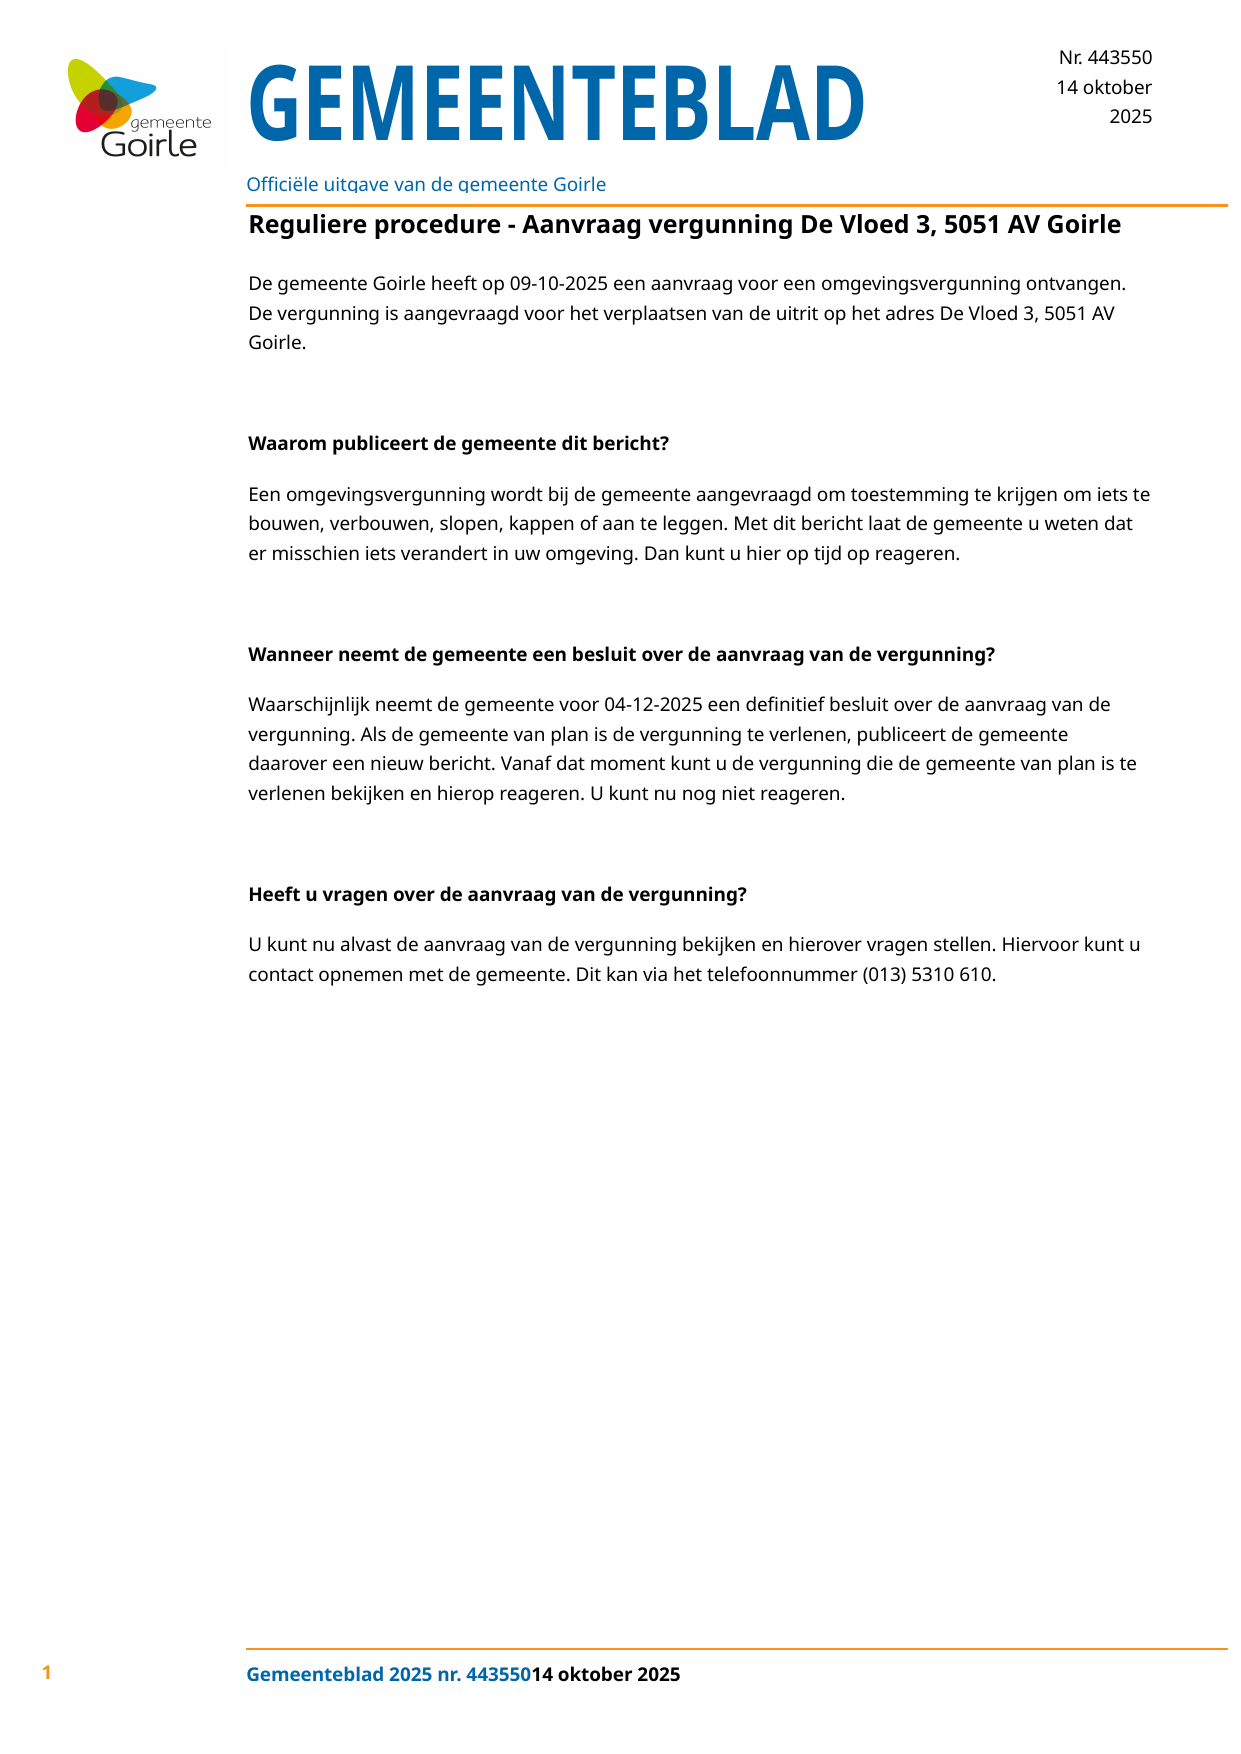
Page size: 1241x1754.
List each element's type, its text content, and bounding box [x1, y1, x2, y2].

text Wanneer neemt de gemeente een besluit over de aanvraag van de vergunning? [248, 641, 1152, 666]
text Reguliere procedure - Aanvraag vergunning De Vloed 3, 5051 AV Goirle [248, 207, 1152, 241]
text Waarschijnlijk neemt de gemeente voor 04-12-2025 een definitief besluit over de aanvraag van de vergunning. Als de gemeente van plan is de vergunning te verlenen, publiceert de gemeente daarover een nieuw bericht. Vanaf dat moment kunt u de vergunning die de gemeente van plan is te verlenen bekijken en hierop reageren. U kunt nu nog niet reageren. [248, 691, 1152, 806]
text U kunt nu alvast de aanvraag van de vergunning bekijken en hierover vragen stellen. Hiervoor kunt u contact opnemen met de gemeente. Dit kan via het telefoonnummer (013) 5310 610. [248, 931, 1152, 986]
text Heeft u vragen over de aanvraag van de vergunning? [248, 881, 1152, 906]
text Een omgevingsvergunning wordt bij de gemeente aangevraagd om toestemming te krijgen om iets te bouwen, verbouwen, slopen, kappen of aan te leggen. Met dit bericht laat de gemeente u weten dat er misschien iets verandert in uw omgeving. Dan kunt u hier op tijd op reageren. [248, 481, 1152, 566]
text Waarom publiceert de gemeente dit bericht? [248, 430, 1152, 456]
picture [41, 47, 231, 172]
text De gemeente Goirle heeft op 09-10-2025 een aanvraag voor een omgevingsvergunning ontvangen. De vergunning is aangevraagd voor het verplaatsen van de uitrit op het adres De Vloed 3, 5051 AV Goirle. [248, 270, 1152, 355]
